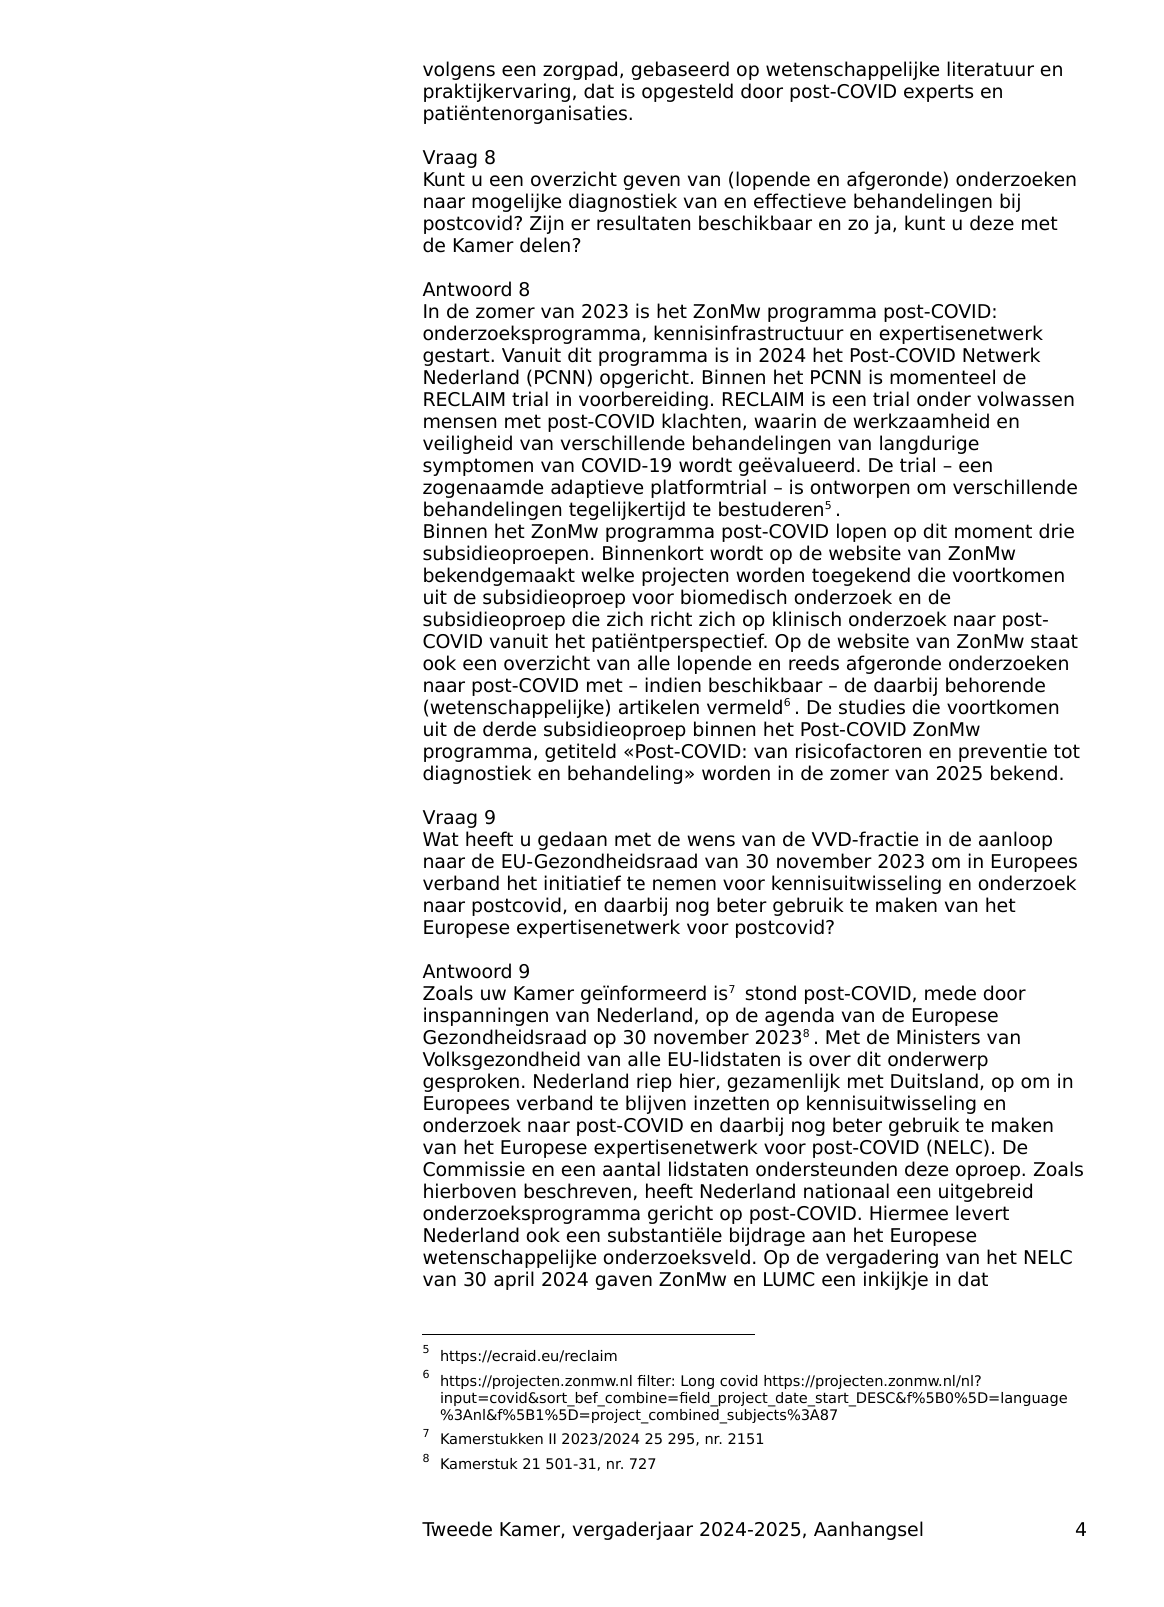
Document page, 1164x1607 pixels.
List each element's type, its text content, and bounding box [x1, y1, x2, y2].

text Wat heeft u gedaan met de wens van de VVD-fractie in de aanloop naar de EU-Gezondheidsraad van 30 november 2023 om in Europees verband het initiatief te nemen voor kennisuitwisseling en onderzoek naar postcovid, en daarbij nog beter gebruik te maken van het Europese expertisenetwerk voor postcovid? [422, 829, 1087, 939]
text Kamerstuk 21 501-31, nr. 727 [422, 1452, 1087, 1474]
text volgens een zorgpad, gebaseerd op wetenschappelijke literatuur en praktijkervaring, dat is opgesteld door post-COVID experts en patiëntenorganisaties. [422, 59, 1087, 125]
text Kunt u een overzicht geven van (lopende en afgeronde) onderzoeken naar mogelijke diagnostiek van en effectieve behandelingen bij postcovid? Zijn er resultaten beschikbaar en zo ja, kunt u deze met de Kamer delen? [422, 169, 1087, 257]
text In de zomer van 2023 is het ZonMw programma post-COVID: onderzoeksprogramma, kennisinfrastructuur en expertisenetwerk gestart. Vanuit dit programma is in 2024 het Post-COVID Netwerk Nederland (PCNN) opgericht. Binnen het PCNN is momenteel de RECLAIM trial in voorbereiding. RECLAIM is een trial onder volwassen mensen met post-COVID klachten, waarin de werkzaamheid en veiligheid van verschillende behandelingen van langdurige symptomen van COVID-19 wordt geëvalueerd. De trial – een zogenaamde adaptieve platformtrial – is ontworpen om verschillende behandelingen tegelijkertijd te bestuderen. [422, 301, 1087, 521]
text Antwoord 9 [422, 961, 1087, 983]
text https://ecraid.eu/reclaim [422, 1343, 1087, 1366]
text Binnen het ZonMw programma post-COVID lopen op dit moment drie subsidieoproepen. Binnenkort wordt op de website van ZonMw bekendgemaakt welke projecten worden toegekend die voortkomen uit de subsidieoproep voor biomedisch onderzoek en de subsidieoproep die zich richt zich op klinisch onderzoek naar post-COVID vanuit het patiëntperspectief. Op de website van ZonMw staat ook een overzicht van alle lopende en reeds afgeronde onderzoeken naar post-COVID met – indien beschikbaar – de daarbij behorende (wetenschappelijke) artikelen vermeld. De studies die voortkomen uit de derde subsidieoproep binnen het Post-COVID ZonMw programma, getiteld «Post-COVID: van risicofactoren en preventie tot diagnostiek en behandeling» worden in de zomer van 2025 bekend. [422, 521, 1087, 785]
text Vraag 9 [422, 807, 1087, 829]
text https://projecten.zonmw.nl filter: Long covid https://projecten.zonmw.nl/nl?input=covid&sort_bef_combine=field_project_date_start_DESC&f%5B0%5D=language%3Anl&f%5B1%5D=project_combined_subjects%3A87 [422, 1368, 1087, 1424]
text Vraag 8 [422, 147, 1087, 169]
text Antwoord 8 [422, 279, 1087, 301]
text Kamerstukken II 2023/2024 25 295, nr. 2151 [422, 1427, 1087, 1449]
text Zoals uw Kamer geïnformeerd is stond post-COVID, mede door inspanningen van Nederland, op de agenda van de Europese Gezondheidsraad op 30 november 2023. Met de Ministers van Volksgezondheid van alle EU-lidstaten is over dit onderwerp gesproken. Nederland riep hier, gezamenlijk met Duitsland, op om in Europees verband te blijven inzetten op kennisuitwisseling en onderzoek naar post-COVID en daarbij nog beter gebruik te maken van het Europese expertisenetwerk voor post-COVID (NELC). De Commissie en een aantal lidstaten ondersteunden deze oproep. Zoals hierboven beschreven, heeft Nederland nationaal een uitgebreid onderzoeksprogramma gericht op post-COVID. Hiermee levert Nederland ook een substantiële bijdrage aan het Europese wetenschappelijke onderzoeksveld. Op de vergadering van het NELC van 30 april 2024 gaven ZonMw en LUMC een inkijkje in dat [422, 983, 1087, 1291]
